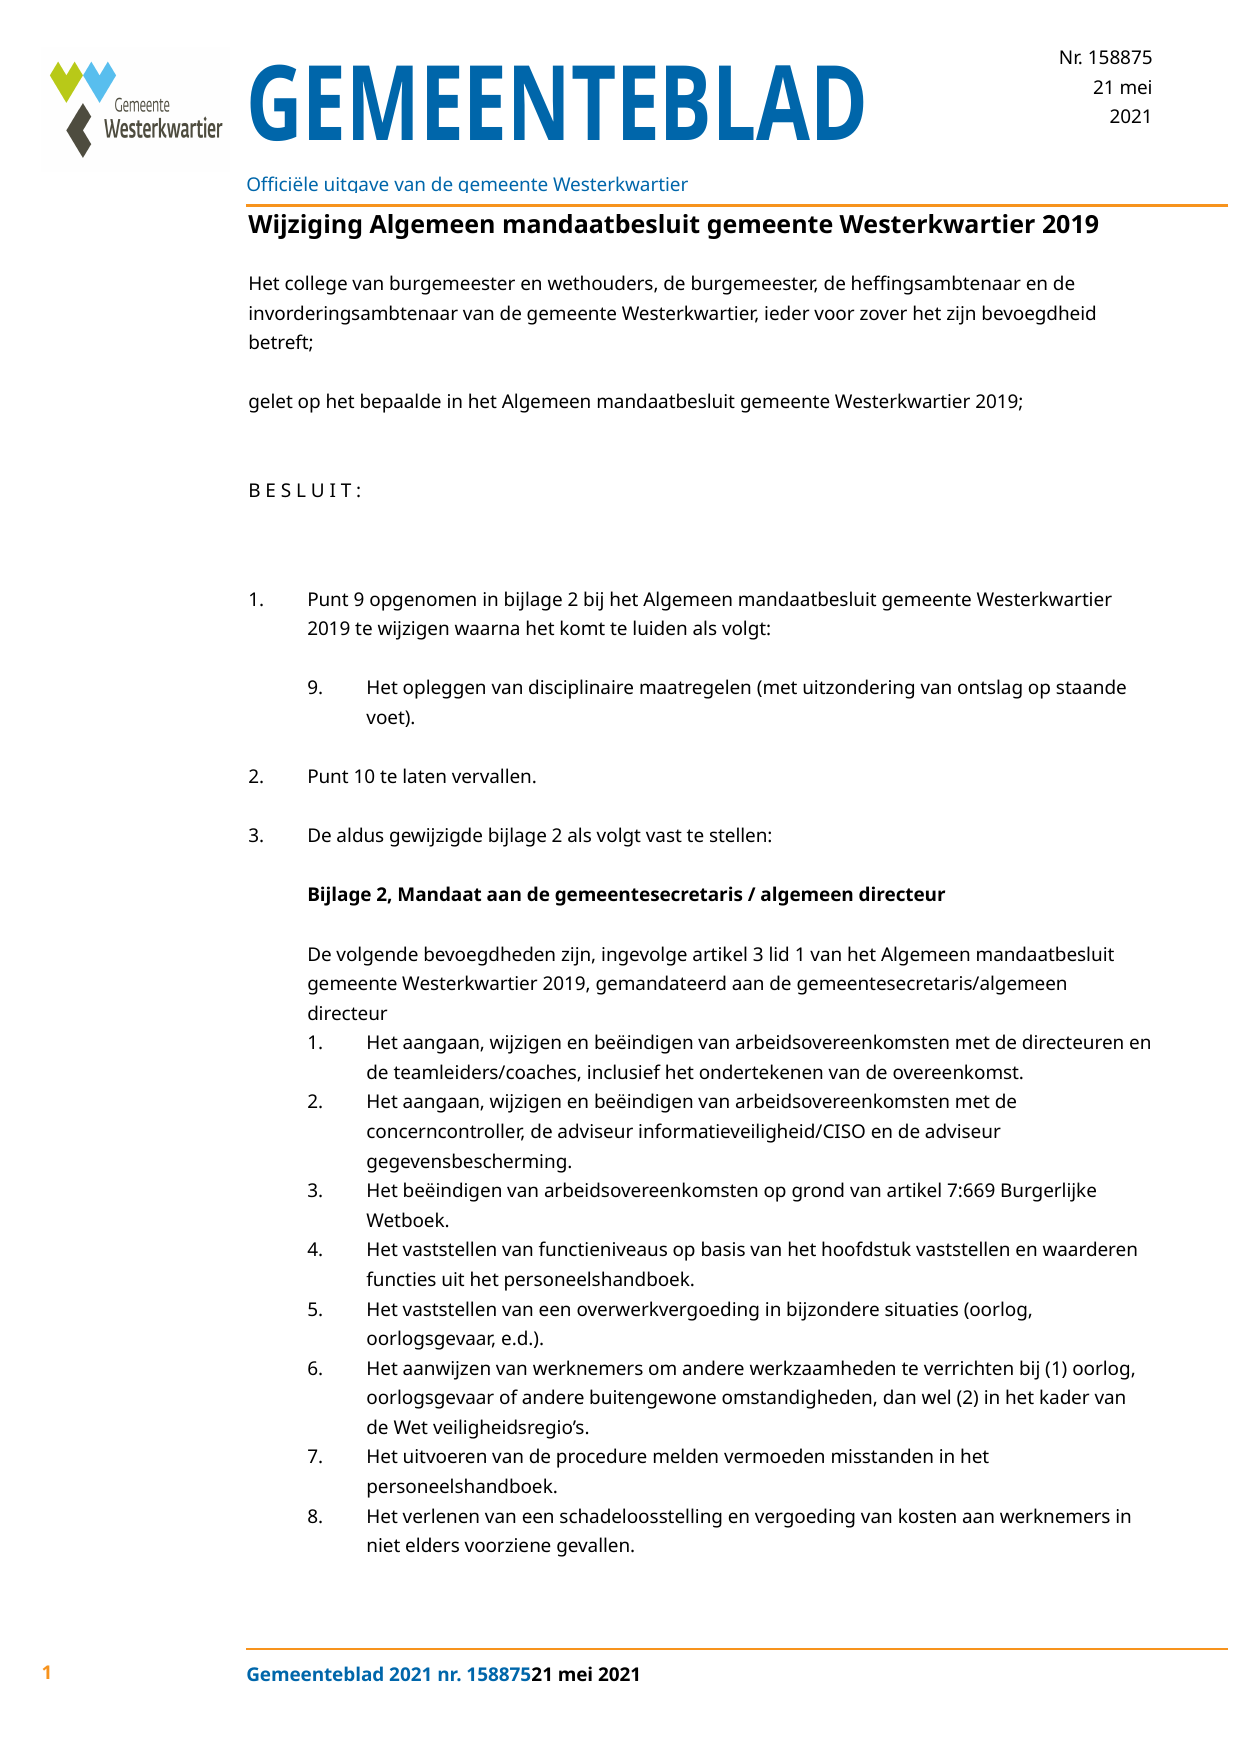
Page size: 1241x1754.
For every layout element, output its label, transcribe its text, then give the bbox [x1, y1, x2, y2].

text Het college van burgemeester en wethouders, de burgemeester, de heffingsambtenaar en de invorderingsambtenaar van de gemeente Westerkwartier, ieder voor zover het zijn bevoegdheid betreft; [248, 270, 1152, 355]
list Het opleggen van disciplinaire maatregelen (met uitzondering van ontslag op staande voet). [307, 674, 1152, 730]
list Het verlenen van een schadeloosstelling en vergoeding van kosten aan werknemers in niet elders voorziene gevallen. [307, 1503, 1152, 1558]
list De volgende bevoegdheden zijn, ingevolge artikel 3 lid 1 van het Algemeen mandaatbesluit gemeente Westerkwartier 2019, gemandateerd aan de gemeentesecretaris/algemeen directeur [248, 941, 1152, 1026]
list Bijlage 2, Mandaat aan de gemeentesecretaris / algemeen directeur [248, 882, 1152, 907]
list Het beëindigen van arbeidsovereenkomsten op grond van artikel 7:669 Burgerlijke Wetboek. [307, 1177, 1152, 1233]
picture [41, 47, 231, 172]
list Punt 9 opgenomen in bijlage 2 bij het Algemeen mandaatbesluit gemeente Westerkwartier 2019 te wijzigen waarna het komt te luiden als volgt: [248, 586, 1152, 641]
list Het aangaan, wijzigen en beëindigen van arbeidsovereenkomsten met de directeuren en de teamleiders/coaches, inclusief het ondertekenen van de overeenkomst. [307, 1029, 1152, 1085]
text gelet op het bepaalde in het Algemeen mandaatbesluit gemeente Westerkwartier 2019; [248, 389, 1152, 414]
text Wijziging Algemeen mandaatbesluit gemeente Westerkwartier 2019 [248, 207, 1152, 241]
text B E S L U I T : [248, 477, 1152, 503]
list Punt 10 te laten vervallen. [248, 763, 1152, 789]
list Het vaststellen van functieniveaus op basis van het hoofdstuk vaststellen en waarderen functies uit het personeelshandboek. [307, 1237, 1152, 1292]
list Het aangaan, wijzigen en beëindigen van arbeidsovereenkomsten met de concerncontroller, de adviseur informatieveiligheid/CISO en de adviseur gegevensbescherming. [307, 1089, 1152, 1174]
list Het aanwijzen van werknemers om andere werkzaamheden te verrichten bij (1) oorlog, oorlogsgevaar of andere buitengewone omstandigheden, dan wel (2) in het kader van de Wet veiligheidsregio’s. [307, 1355, 1152, 1440]
list Het uitvoeren van de procedure melden vermoeden misstanden in het personeelshandboek. [307, 1444, 1152, 1499]
list De aldus gewijzigde bijlage 2 als volgt vast te stellen: [248, 822, 1152, 848]
list Het vaststellen van een overwerkvergoeding in bijzondere situaties (oorlog, oorlogsgevaar, e.d.). [307, 1296, 1152, 1351]
